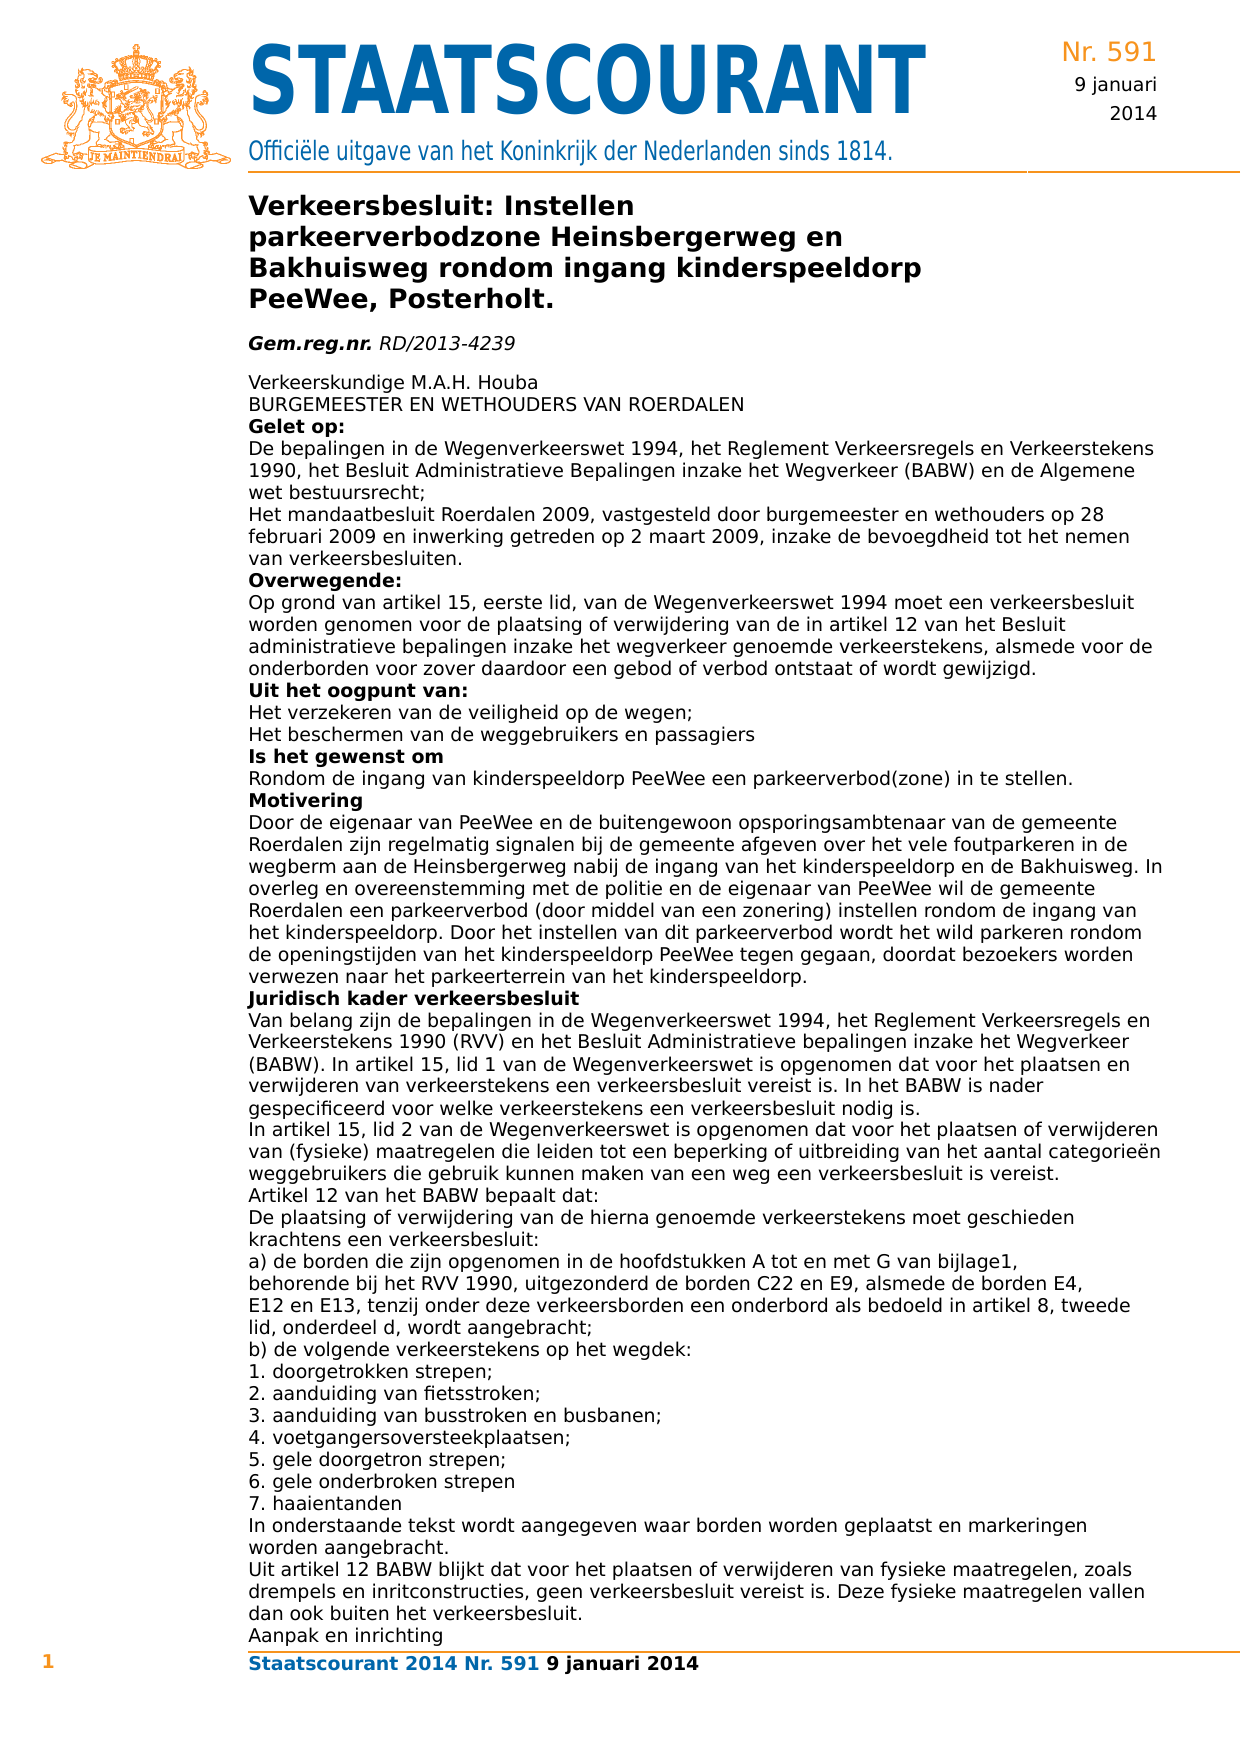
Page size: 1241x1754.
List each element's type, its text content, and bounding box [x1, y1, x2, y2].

text In onderstaande tekst wordt aangegeven waar borden worden geplaatst en markeringen worden aangebracht. [248, 1515, 1163, 1559]
text De plaatsing of verwijdering van de hierna genoemde verkeerstekens moet geschieden krachtens een verkeersbesluit: [248, 1207, 1163, 1251]
text Van belang zijn de bepalingen in de Wegenverkeerswet 1994, het Reglement Verkeersregels en Verkeerstekens 1990 (RVV) en het Besluit Administratieve bepalingen inzake het Wegverkeer (BABW). In artikel 15, lid 1 van de Wegenverkeerswet is opgenomen dat voor het plaatsen en verwijderen van verkeerstekens een verkeersbesluit vereist is. In het BABW is nader gespecificeerd voor welke verkeerstekens een verkeersbesluit nodig is. [248, 1009, 1163, 1119]
text Juridisch kader verkeersbesluit [248, 987, 1163, 1009]
text b) de volgende verkeerstekens op het wegdek: [248, 1339, 1163, 1361]
subtitle BURGEMEESTER EN WETHOUDERS VAN ROERDALEN [248, 394, 927, 416]
text Rondom de ingang van kinderspeeldorp PeeWee een parkeerverbod(zone) in te stellen. [248, 768, 1163, 790]
text Artikel 12 van het BABW bepaalt dat: [248, 1185, 1163, 1207]
text De bepalingen in de Wegenverkeerswet 1994, het Reglement Verkeersregels en Verkeerstekens 1990, het Besluit Administratieve Bepalingen inzake het Wegverkeer (BABW) en de Algemene wet bestuursrecht; [248, 438, 1163, 504]
text 2. aanduiding van fietsstroken; [248, 1383, 1163, 1405]
text 5. gele doorgetron strepen; [248, 1449, 1163, 1471]
text 4. voetgangersoversteekplaatsen; [248, 1427, 1163, 1449]
text Gem.reg.nr. RD/2013-4239 [248, 332, 927, 354]
text Aanpak en inrichting [248, 1625, 1163, 1647]
picture [41, 44, 231, 169]
text Door de eigenaar van PeeWee en de buitengewoon opsporingsambtenaar van de gemeente Roerdalen zijn regelmatig signalen bij de gemeente afgeven over het vele foutparkeren in de wegberm aan de Heinsbergerweg nabij de ingang van het kinderspeeldorp en de Bakhuisweg. In overleg en overeenstemming met de politie en de eigenaar van PeeWee wil de gemeente Roerdalen een parkeerverbod (door middel van een zonering) instellen rondom de ingang van het kinderspeeldorp. Door het instellen van dit parkeerverbod wordt het wild parkeren rondom de openingstijden van het kinderspeeldorp PeeWee tegen gegaan, doordat bezoekers worden verwezen naar het parkeerterrein van het kinderspeeldorp. [248, 812, 1163, 987]
text Het mandaatbesluit Roerdalen 2009, vastgesteld door burgemeester en wethouders op 28 februari 2009 en inwerking getreden op 2 maart 2009, inzake de bevoegdheid tot het nemen van verkeersbesluiten. [248, 504, 1163, 570]
text Het beschermen van de weggebruikers en passagiers [248, 724, 1163, 746]
text Op grond van artikel 15, eerste lid, van de Wegenverkeerswet 1994 moet een verkeersbesluit worden genomen voor de plaatsing of verwijdering van de in artikel 12 van het Besluit administratieve bepalingen inzake het wegverkeer genoemde verkeerstekens, alsmede voor de onderborden voor zover daardoor een gebod of verbod ontstaat of wordt gewijzigd. [248, 592, 1163, 680]
text 7. haaientanden [248, 1493, 1163, 1515]
text a) de borden die zijn opgenomen in de hoofdstukken A tot en met G van bijlage1, [248, 1251, 1163, 1273]
text Is het gewenst om [248, 746, 1163, 768]
picture [927, 190, 1164, 427]
text Motivering [248, 790, 1163, 812]
text Uit artikel 12 BABW blijkt dat voor het plaatsen of verwijderen van fysieke maatregelen, zoals drempels en inritconstructies, geen verkeersbesluit vereist is. Deze fysieke maatregelen vallen dan ook buiten het verkeersbesluit. [248, 1559, 1163, 1625]
subtitle Verkeersbesluit: Instellen parkeerverbodzone Heinsbergerweg en Bakhuisweg rondom ingang kinderspeeldorp PeeWee, Posterholt. [248, 191, 927, 315]
text behorende bij het RVV 1990, uitgezonderd de borden C22 en E9, alsmede de borden E4, [248, 1273, 1163, 1295]
text 1. doorgetrokken strepen; [248, 1361, 1163, 1383]
text In artikel 15, lid 2 van de Wegenverkeerswet is opgenomen dat voor het plaatsen of verwijderen van (fysieke) maatregelen die leiden tot een beperking of uitbreiding van het aantal categorieën weggebruikers die gebruik kunnen maken van een weg een verkeersbesluit is vereist. [248, 1119, 1163, 1185]
text Het verzekeren van de veiligheid op de wegen; [248, 702, 1163, 724]
text Overwegende: [248, 570, 1163, 592]
text Verkeerskundige M.A.H. Houba [248, 372, 927, 394]
text Gelet op: [248, 416, 1163, 438]
text 6. gele onderbroken strepen [248, 1471, 1163, 1493]
text 3. aanduiding van busstroken en busbanen; [248, 1405, 1163, 1427]
text Uit het oogpunt van: [248, 680, 1163, 702]
text E12 en E13, tenzij onder deze verkeersborden een onderbord als bedoeld in artikel 8, tweede lid, onderdeel d, wordt aangebracht; [248, 1295, 1163, 1339]
